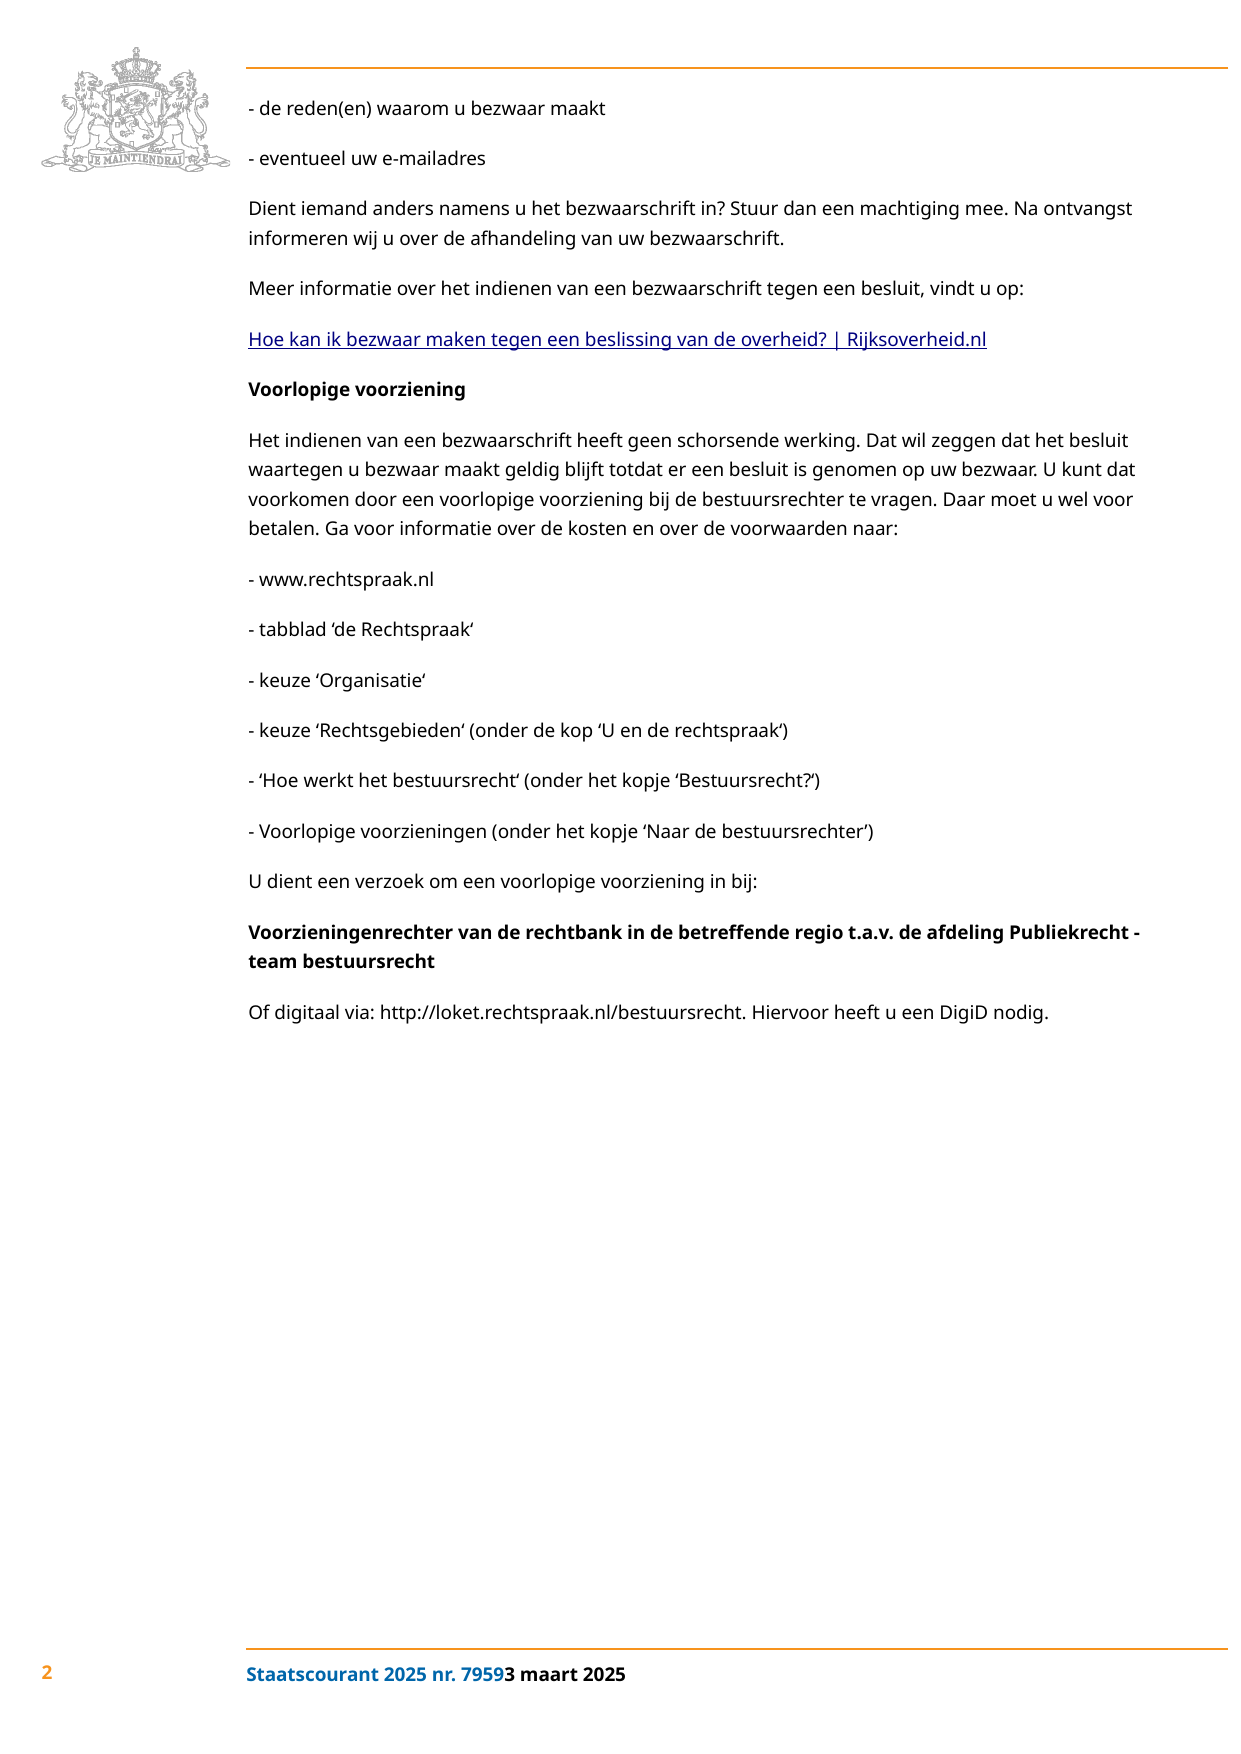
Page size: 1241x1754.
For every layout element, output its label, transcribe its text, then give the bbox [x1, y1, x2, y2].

text Meer informatie over het indienen van een bezwaarschrift tegen een besluit, vindt u op: [248, 276, 1152, 301]
text - keuze ‘Rechtsgebieden‘ (onder de kop ‘U en de rechtspraak‘) [248, 717, 1152, 743]
text - eventueel uw e-mailadres [248, 145, 1152, 171]
text - tabblad ‘de Rechtspraak‘ [248, 616, 1152, 642]
text Of digitaal via: http://loket.rechtspraak.nl/bestuursrecht. Hiervoor heeft u een DigiD nodig. [248, 999, 1152, 1025]
text - keuze ‘Organisatie‘ [248, 667, 1152, 693]
text - Voorlopige voorzieningen (onder het kopje ‘Naar de bestuursrechter’) [248, 818, 1152, 844]
text U dient een verzoek om een voorlopige voorziening in bij: [248, 868, 1152, 894]
text - de reden(en) waarom u bezwaar maakt [248, 95, 1152, 121]
text Voorlopige voorziening [248, 376, 1152, 402]
text Dient iemand anders namens u het bezwaarschrift in? Stuur dan een machtiging mee. Na ontvangst informeren wij u over de afhandeling van uw bezwaarschrift. [248, 196, 1152, 251]
text - ‘Hoe werkt het bestuursrecht‘ (onder het kopje ‘Bestuursrecht?‘) [248, 768, 1152, 793]
text - www.rechtspraak.nl [248, 566, 1152, 592]
text Het indienen van een bezwaarschrift heeft geen schorsende werking. Dat wil zeggen dat het besluit waartegen u bezwaar maakt geldig blijft totdat er een besluit is genomen op uw bezwaar. U kunt dat voorkomen door een voorlopige voorziening bij de bestuursrechter te vragen. Daar moet u wel voor betalen. Ga voor informatie over de kosten en over de voorwaarden naar: [248, 427, 1152, 541]
text Hoe kan ik bezwaar maken tegen een beslissing van de overheid? | Rijksoverheid.nl [248, 326, 1152, 352]
text Voorzieningenrechter van de rechtbank in de betreffende regio t.a.v. de afdeling Publiekrecht - team bestuursrecht [248, 919, 1152, 974]
picture [41, 47, 231, 172]
